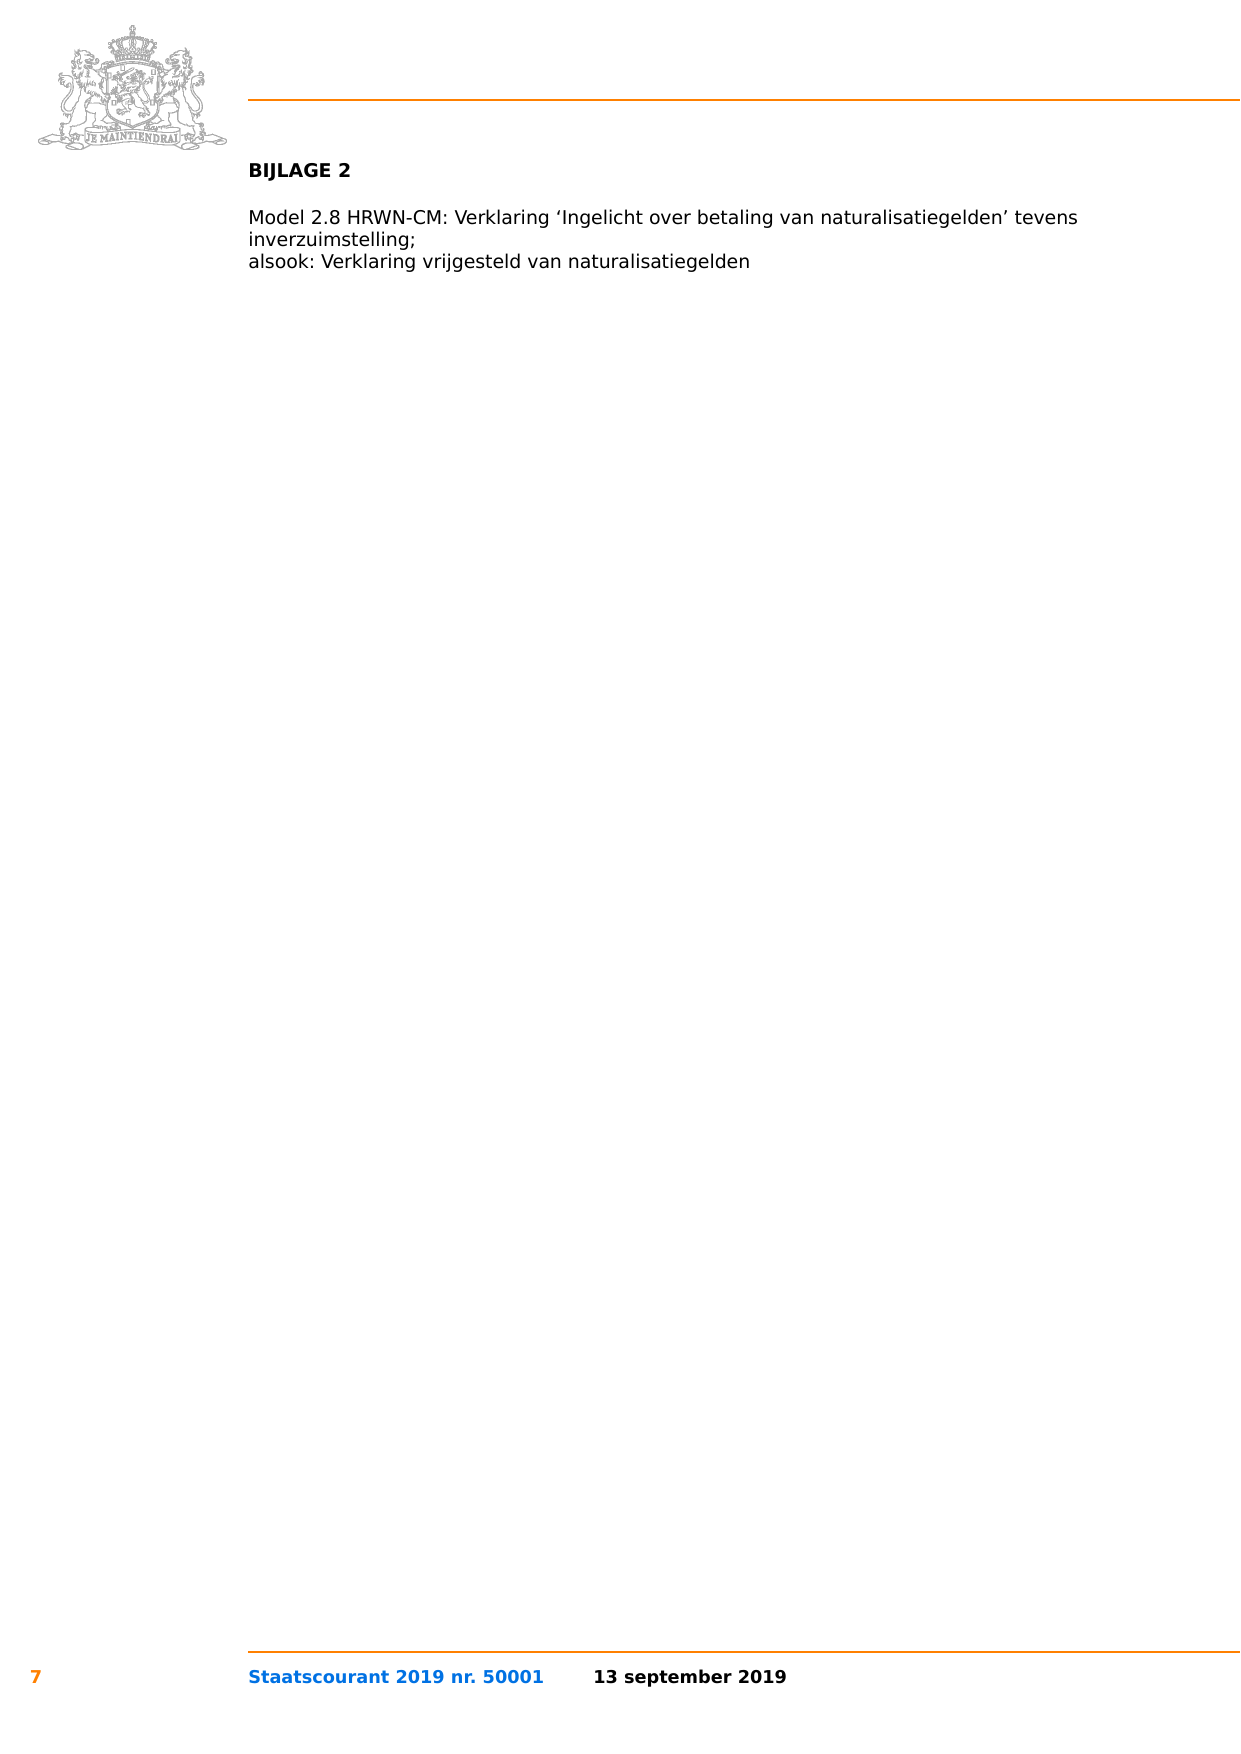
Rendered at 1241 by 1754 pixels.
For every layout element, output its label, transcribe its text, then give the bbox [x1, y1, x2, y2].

text alsook: Verklaring vrijgesteld van naturalisatiegelden [248, 251, 1163, 273]
text Model 2.8 HRWN-CM: Verklaring ‘Ingelicht over betaling van naturalisatiegelden’ tevens inverzuimstelling; [248, 207, 1163, 251]
subtitle BIJLAGE 2 [248, 160, 1163, 182]
picture [38, 25, 227, 150]
